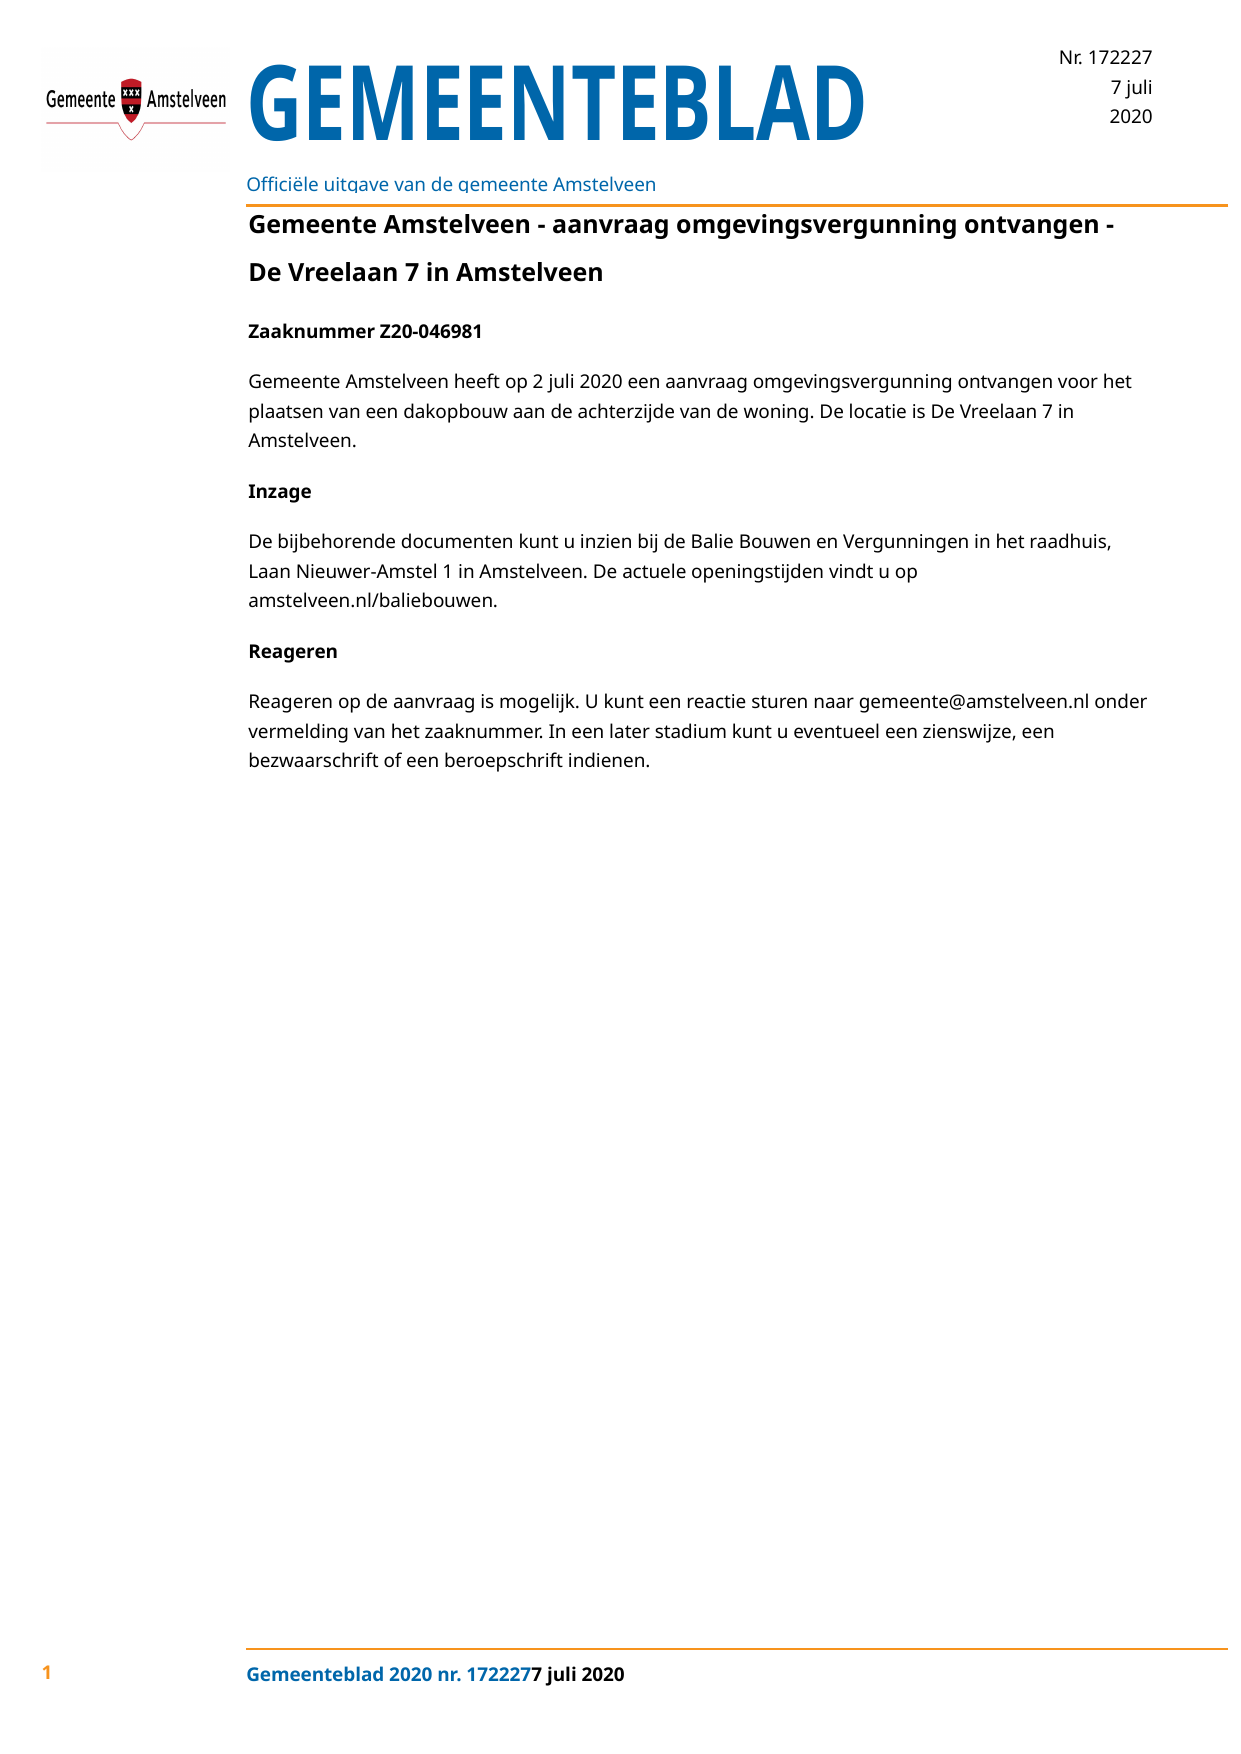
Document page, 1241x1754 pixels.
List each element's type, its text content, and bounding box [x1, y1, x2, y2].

text Reageren op de aanvraag is mogelijk. U kunt een reactie sturen naar gemeente@amstelveen.nl onder vermelding van het zaaknummer. In een later stadium kunt u eventueel een zienswijze, een bezwaarschrift of een beroepschrift indienen. [248, 688, 1152, 773]
text Inzage [248, 478, 1152, 504]
picture [41, 47, 231, 172]
text Gemeente Amstelveen heeft op 2 juli 2020 een aanvraag omgevingsvergunning ontvangen voor het plaatsen van een dakopbouw aan de achterzijde van de woning. De locatie is De Vreelaan 7 in Amstelveen. [248, 368, 1152, 453]
text De bijbehorende documenten kunt u inzien bij de Balie Bouwen en Vergunningen in het raadhuis, Laan Nieuwer-Amstel 1 in Amstelveen. De actuele openingstijden vindt u op amstelveen.nl/baliebouwen. [248, 528, 1152, 613]
text Reageren [248, 638, 1152, 664]
text Gemeente Amstelveen - aanvraag omgevingsvergunning ontvangen - De Vreelaan 7 in Amstelveen [248, 207, 1152, 288]
text Zaaknummer Z20-046981 [248, 318, 1152, 344]
